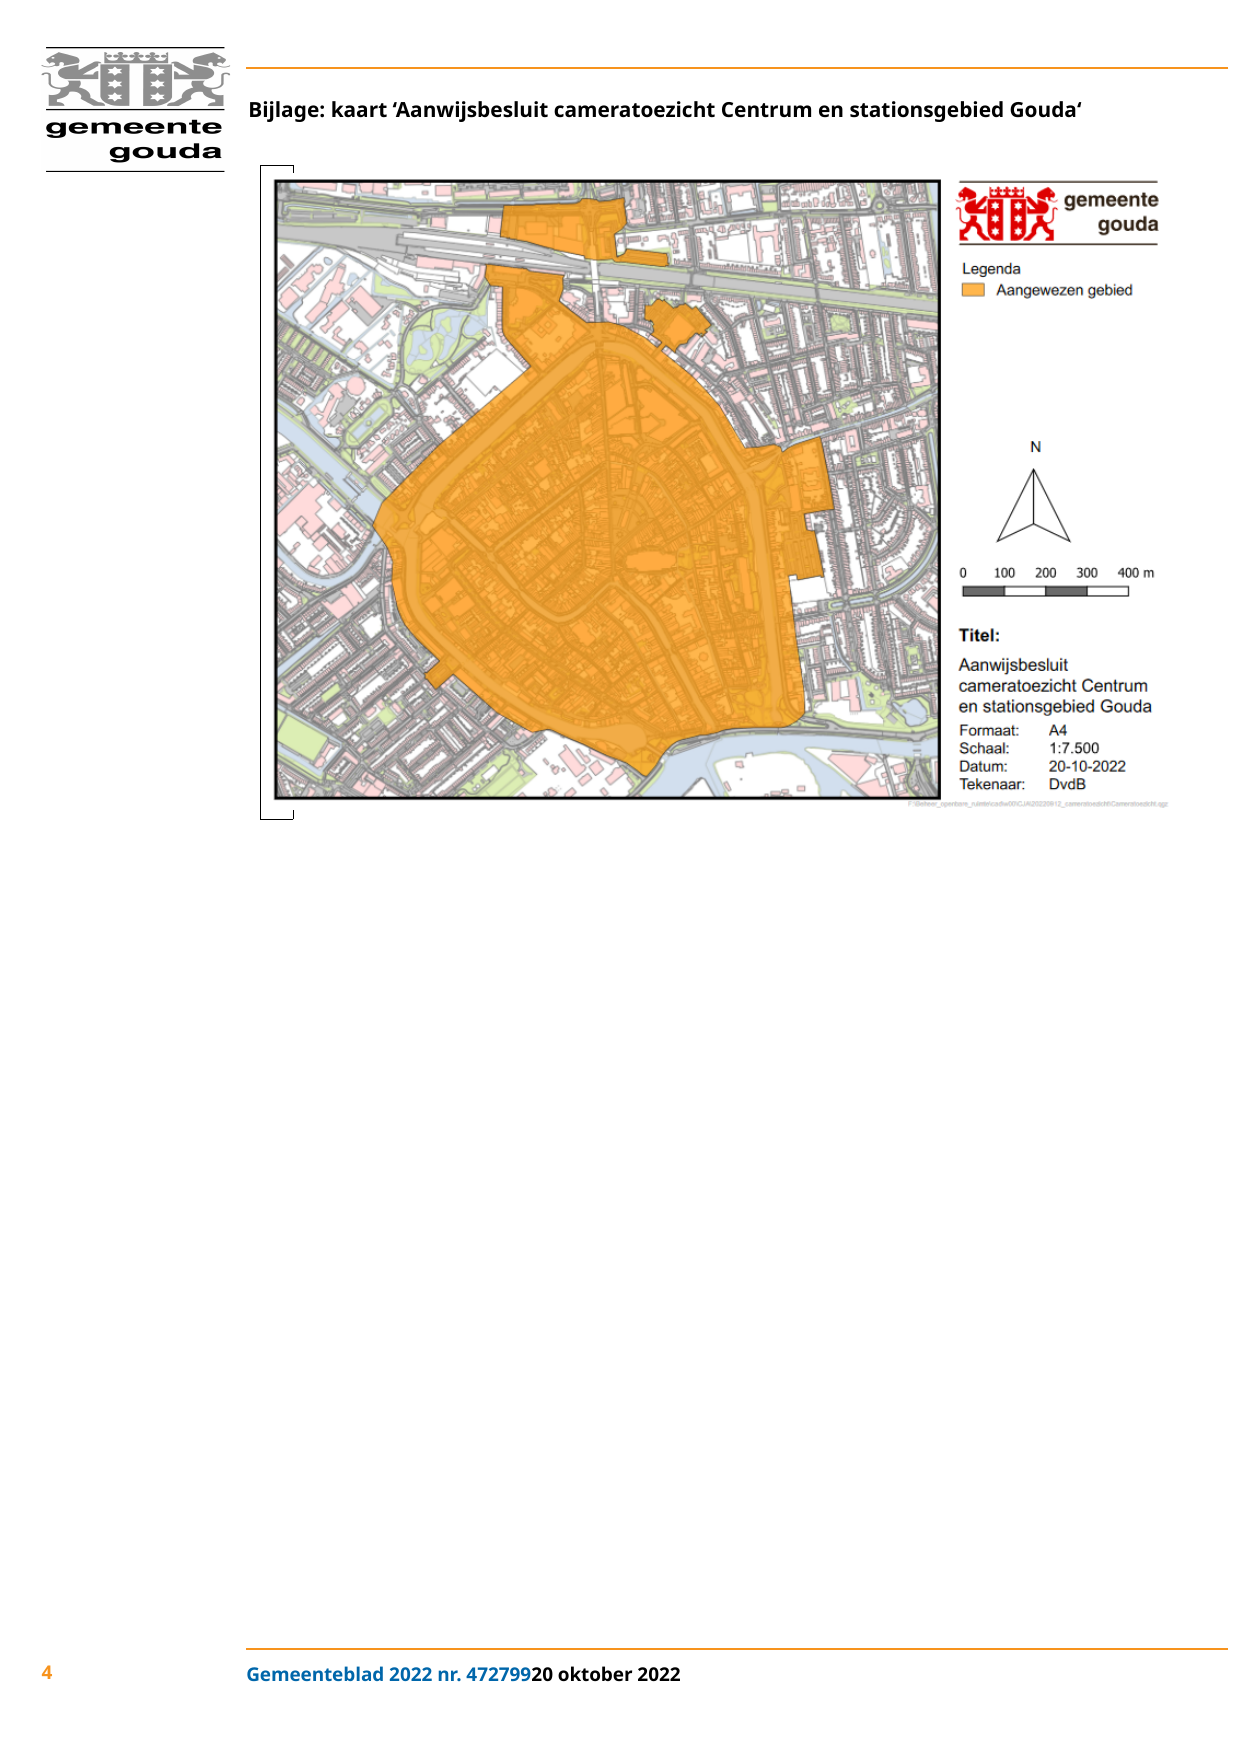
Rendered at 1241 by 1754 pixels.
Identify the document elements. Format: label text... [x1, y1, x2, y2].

picture [41, 47, 231, 172]
picture [268, 173, 1173, 810]
text Bijlage: kaart ‘Aanwijsbesluit cameratoezicht Centrum en stationsgebied Gouda‘ [248, 95, 1152, 123]
